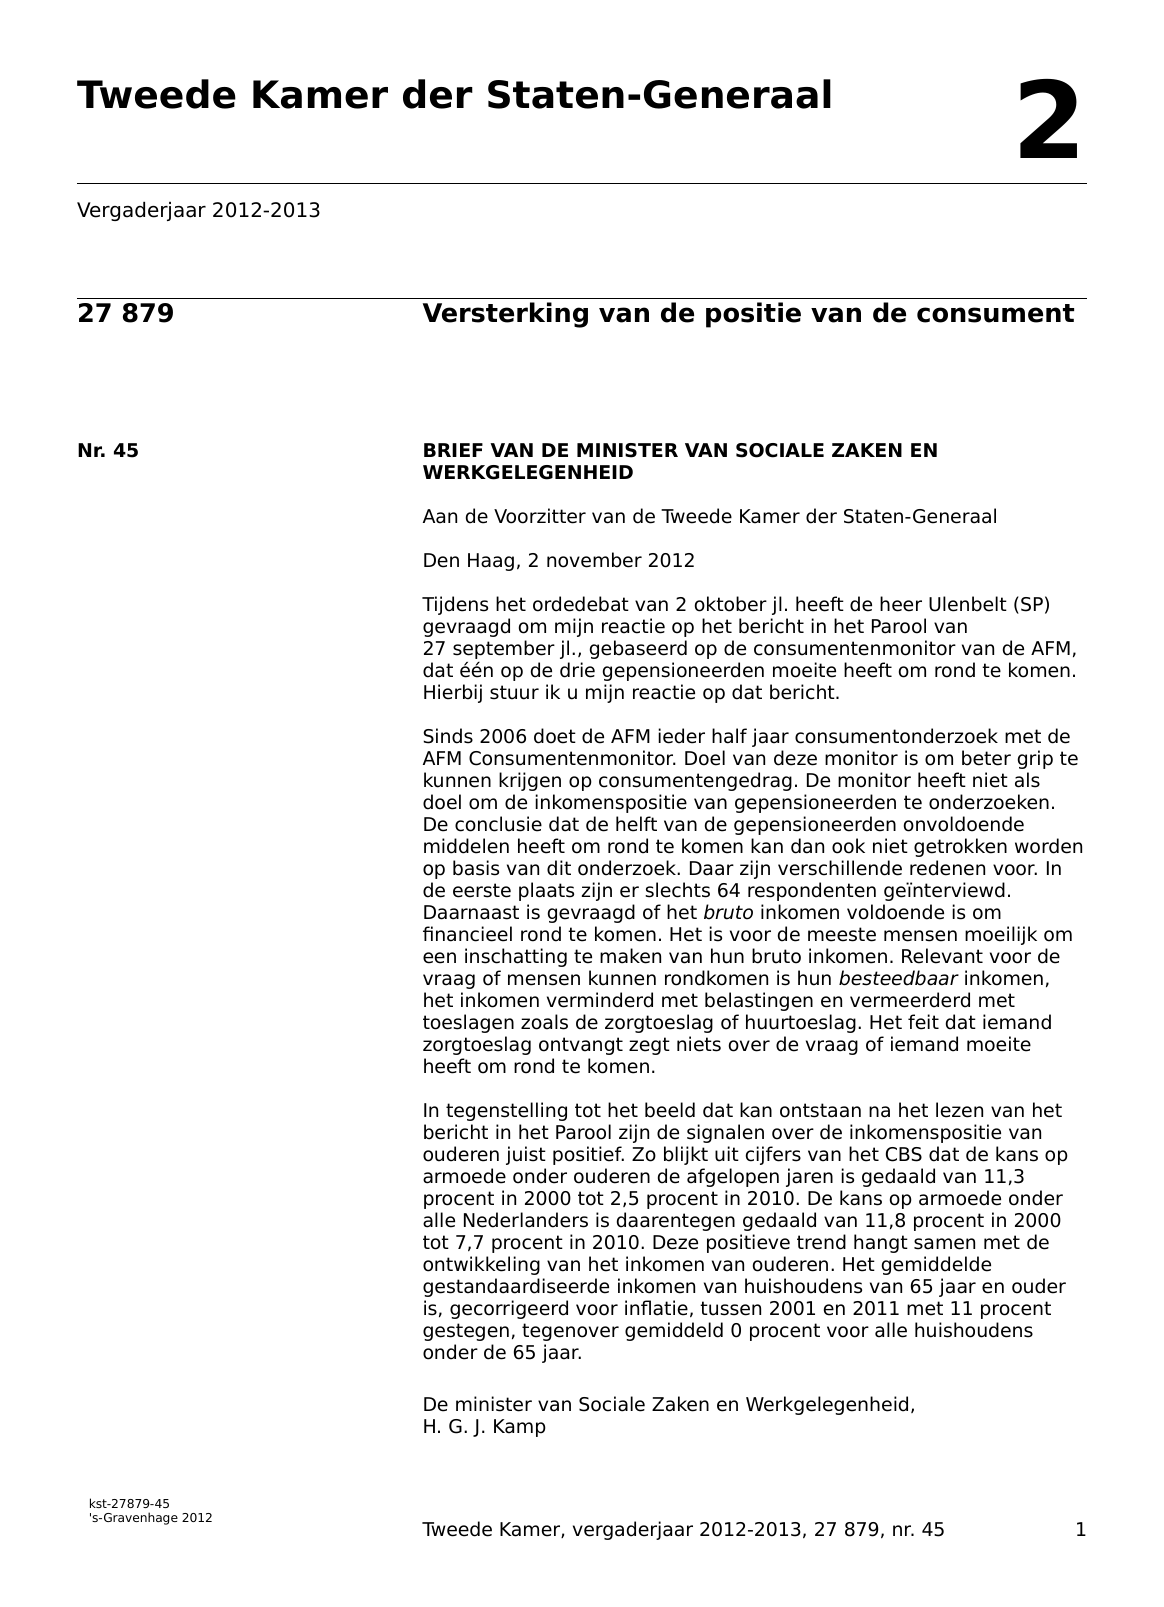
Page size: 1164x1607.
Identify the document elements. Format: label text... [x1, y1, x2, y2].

text kst-27879-45 [88, 1497, 323, 1511]
subtitle Nr. 45 BRIEF VAN DE MINISTER VAN SOCIALE ZAKEN EN WERKGELEGENHEID [77, 440, 1087, 484]
text 's-Gravenhage 2012 [88, 1511, 323, 1525]
table_header 2 [886, 59, 1087, 183]
text De minister van Sociale Zaken en Werkgelegenheid, H. G. J. Kamp [422, 1394, 1087, 1438]
table_cell Vergaderjaar 2012-2013 [77, 184, 1087, 298]
text In tegenstelling tot het beeld dat kan ontstaan na het lezen van het bericht in het Parool zijn de signalen over de inkomenspositie van ouderen juist positief. Zo blijkt uit cijfers van het CBS dat de kans op armoede onder ouderen de afgelopen jaren is gedaald van 11,3 procent in 2000 tot 2,5 procent in 2010. De kans op armoede onder alle Nederlanders is daarentegen gedaald van 11,8 procent in 2000 tot 7,7 procent in 2010. Deze positieve trend hangt samen met de ontwikkeling van het inkomen van ouderen. Het gemiddelde gestandaardiseerde inkomen van huishoudens van 65 jaar en ouder is, gecorrigeerd voor inflatie, tussen 2001 en 2011 met 11 procent gestegen, tegenover gemiddeld 0 procent voor alle huishoudens onder de 65 jaar. [422, 1100, 1087, 1364]
table_header Tweede Kamer der Staten-Generaal [77, 59, 886, 183]
text Den Haag, 2 november 2012 [422, 550, 1087, 572]
text Sinds 2006 doet de AFM ieder half jaar consumentonderzoek met de AFM Consumentenmonitor. Doel van deze monitor is om beter grip te kunnen krijgen op consumentengedrag. De monitor heeft niet als doel om de inkomenspositie van gepensioneerden te onderzoeken. De conclusie dat de helft van de gepensioneerden onvoldoende middelen heeft om rond te komen kan dan ook niet getrokken worden op basis van dit onderzoek. Daar zijn verschillende redenen voor. In de eerste plaats zijn er slechts 64 respondenten geïnterviewd. Daarnaast is gevraagd of het bruto inkomen voldoende is om financieel rond te komen. Het is voor de meeste mensen moeilijk om een inschatting te maken van hun bruto inkomen. Relevant voor de vraag of mensen kunnen rondkomen is hun besteedbaar inkomen, het inkomen verminderd met belastingen en vermeerderd met toeslagen zoals de zorgtoeslag of huurtoeslag. Het feit dat iemand zorgtoeslag ontvangt zegt niets over de vraag of iemand moeite heeft om rond te komen. [422, 726, 1087, 1078]
text Aan de Voorzitter van de Tweede Kamer der Staten-Generaal [422, 506, 1087, 528]
subtitle 27 879 Versterking van de positie van de consument [77, 299, 1087, 329]
text Tijdens het ordedebat van 2 oktober jl. heeft de heer Ulenbelt (SP) gevraagd om mijn reactie op het bericht in het Parool van 27 september jl., gebaseerd op de consumentenmonitor van de AFM, dat één op de drie gepensioneerden moeite heeft om rond te komen. Hierbij stuur ik u mijn reactie op dat bericht. [422, 594, 1087, 704]
